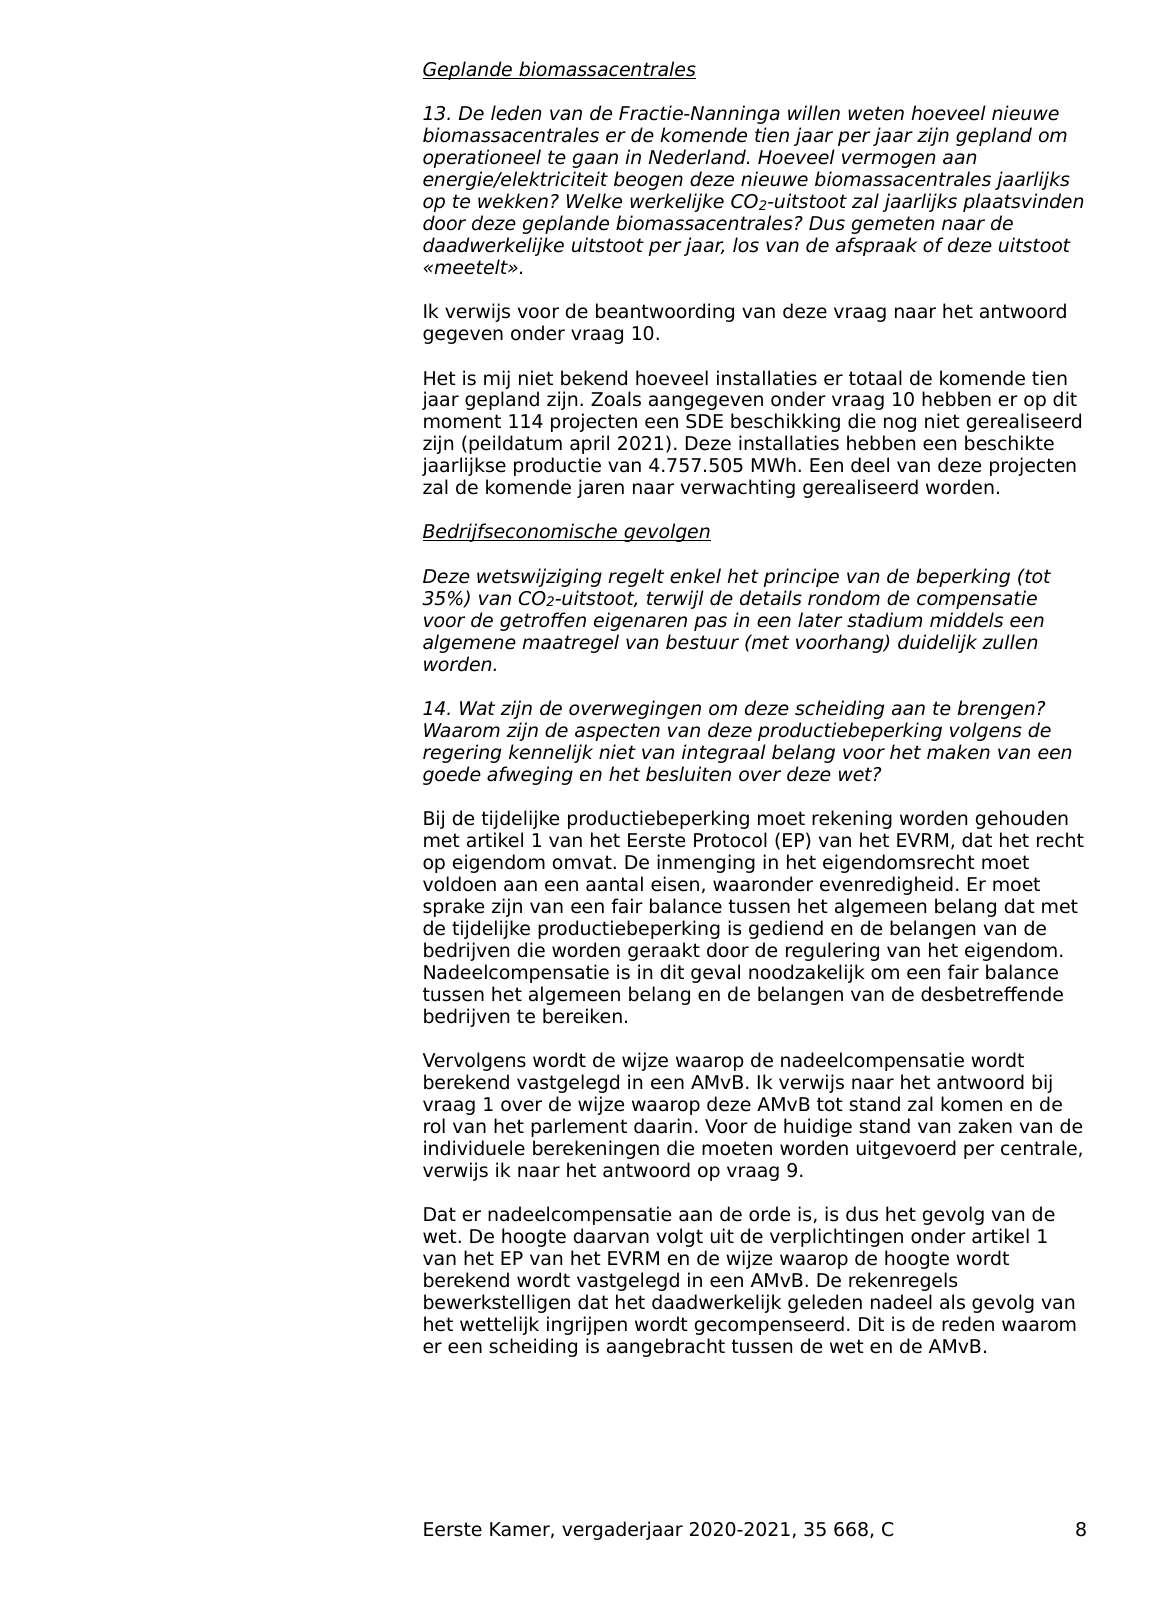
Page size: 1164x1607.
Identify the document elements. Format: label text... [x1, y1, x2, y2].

subtitle 14. Wat zijn de overwegingen om deze scheiding aan te brengen? Waarom zijn de aspecten van deze productiebeperking volgens de regering kennelijk niet van integraal belang voor het maken van een goede afweging en het besluiten over deze wet? [422, 698, 1087, 786]
text Bij de tijdelijke productiebeperking moet rekening worden gehouden met artikel 1 van het Eerste Protocol (EP) van het EVRM, dat het recht op eigendom omvat. De inmenging in het eigendomsrecht moet voldoen aan een aantal eisen, waaronder evenredigheid. Er moet sprake zijn van een fair balance tussen het algemeen belang dat met de tijdelijke productiebeperking is gediend en de belangen van de bedrijven die worden geraakt door de regulering van het eigendom. Nadeelcompensatie is in dit geval noodzakelijk om een fair balance tussen het algemeen belang en de belangen van de desbetreffende bedrijven te bereiken. [422, 808, 1087, 1028]
subtitle Bedrijfseconomische gevolgen [422, 521, 1087, 543]
text Het is mij niet bekend hoeveel installaties er totaal de komende tien jaar gepland zijn. Zoals aangegeven onder vraag 10 hebben er op dit moment 114 projecten een SDE beschikking die nog niet gerealiseerd zijn (peildatum april 2021). Deze installaties hebben een beschikte jaarlijkse productie van 4.757.505 MWh. Een deel van deze projecten zal de komende jaren naar verwachting gerealiseerd worden. [422, 367, 1087, 499]
text Ik verwijs voor de beantwoording van deze vraag naar het antwoord gegeven onder vraag 10. [422, 301, 1087, 345]
text Vervolgens wordt de wijze waarop de nadeelcompensatie wordt berekend vastgelegd in een AMvB. Ik verwijs naar het antwoord bij vraag 1 over de wijze waarop deze AMvB tot stand zal komen en de rol van het parlement daarin. Voor de huidige stand van zaken van de individuele berekeningen die moeten worden uitgevoerd per centrale, verwijs ik naar het antwoord op vraag 9. [422, 1050, 1087, 1182]
text Deze wetswijziging regelt enkel het principe van de beperking (tot 35%) van CO2-uitstoot, terwijl de details rondom de compensatie voor de getroffen eigenaren pas in een later stadium middels een algemene maatregel van bestuur (met voorhang) duidelijk zullen worden. [422, 566, 1087, 676]
text Dat er nadeelcompensatie aan de orde is, is dus het gevolg van de wet. De hoogte daarvan volgt uit de verplichtingen onder artikel 1 van het EP van het EVRM en de wijze waarop de hoogte wordt berekend wordt vastgelegd in een AMvB. De rekenregels bewerkstelligen dat het daadwerkelijk geleden nadeel als gevolg van het wettelijk ingrijpen wordt gecompenseerd. Dit is de reden waarom er een scheiding is aangebracht tussen de wet en de AMvB. [422, 1204, 1087, 1358]
subtitle 13. De leden van de Fractie-Nanninga willen weten hoeveel nieuwe biomassacentrales er de komende tien jaar per jaar zijn gepland om operationeel te gaan in Nederland. Hoeveel vermogen aan energie/elektriciteit beogen deze nieuwe biomassacentrales jaarlijks op te wekken? Welke werkelijke CO2-uitstoot zal jaarlijks plaatsvinden door deze geplande biomassacentrales? Dus gemeten naar de daadwerkelijke uitstoot per jaar, los van de afspraak of deze uitstoot «meetelt». [422, 103, 1087, 279]
subtitle Geplande biomassacentrales [422, 59, 1087, 81]
